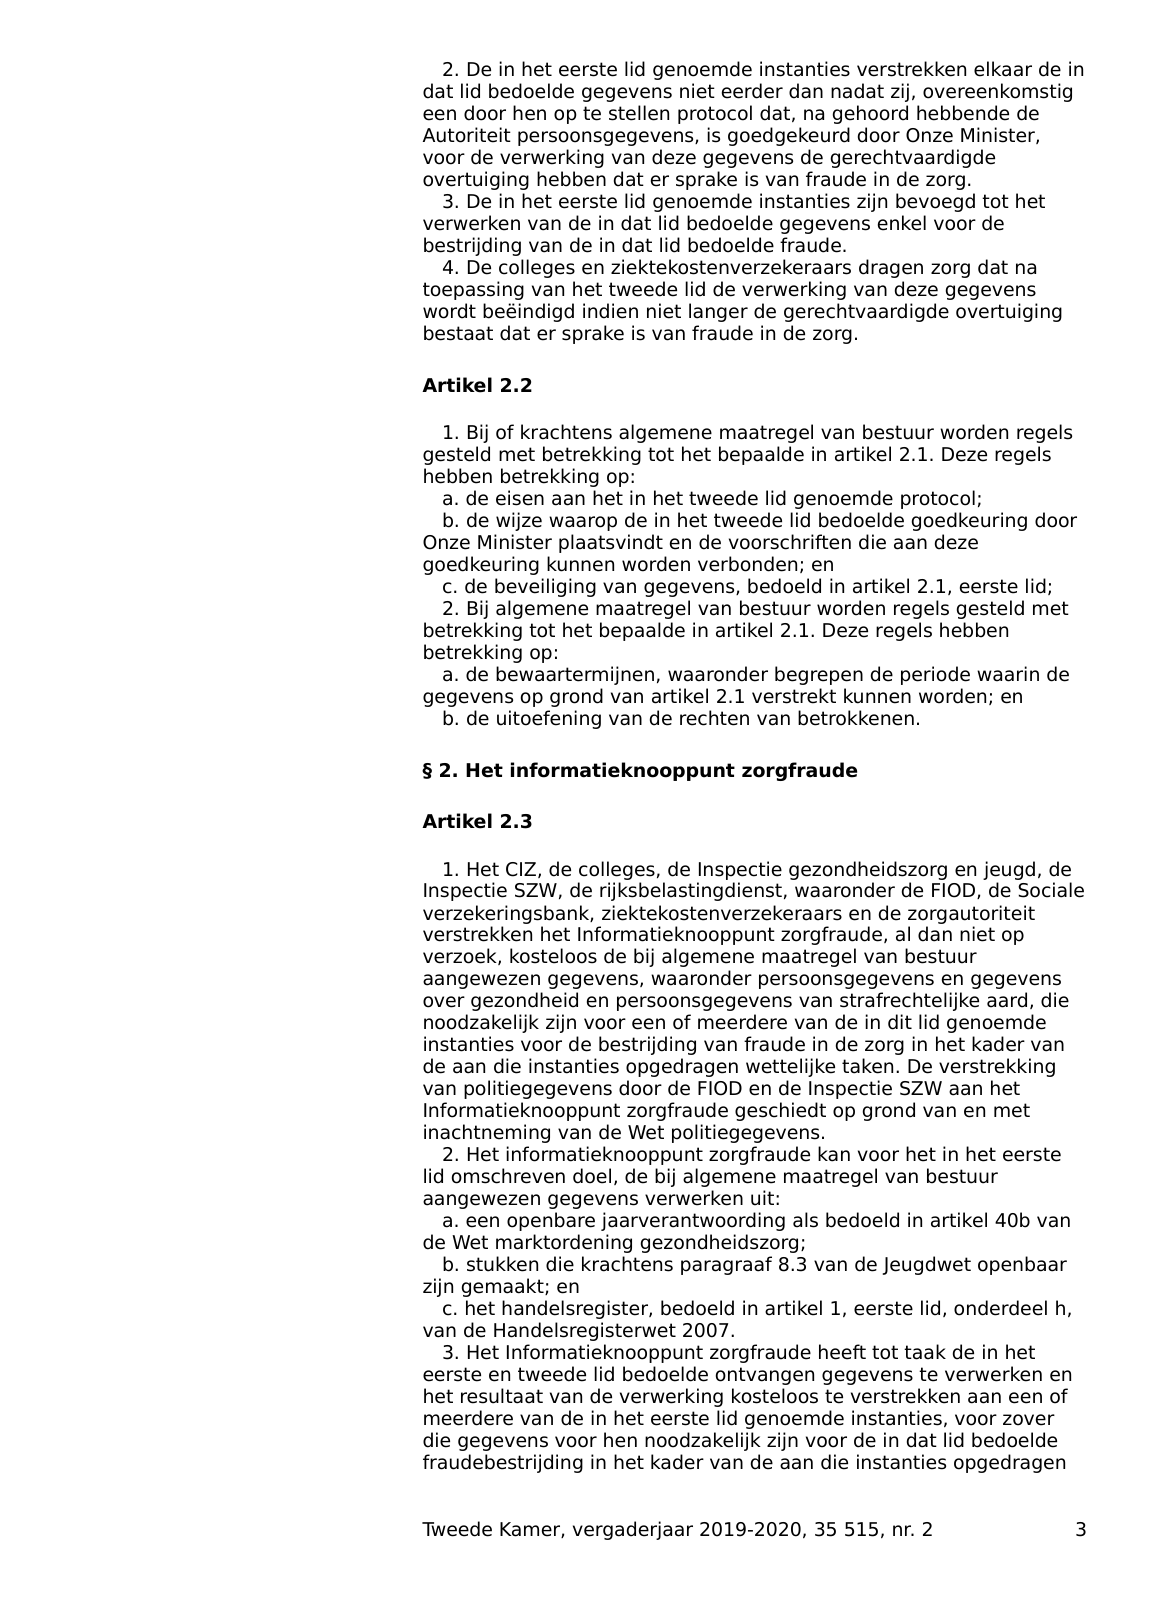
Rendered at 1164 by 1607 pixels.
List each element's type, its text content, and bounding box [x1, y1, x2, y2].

text 3. De in het eerste lid genoemde instanties zijn bevoegd tot het verwerken van de in dat lid bedoelde gegevens enkel voor de bestrijding van de in dat lid bedoelde fraude. [422, 191, 1087, 257]
text c. de beveiliging van gegevens, bedoeld in artikel 2.1, eerste lid; [422, 576, 1087, 598]
text a. de bewaartermijnen, waaronder begrepen de periode waarin de gegevens op grond van artikel 2.1 verstrekt kunnen worden; en [422, 663, 1087, 707]
subtitle Artikel 2.2 [422, 375, 1087, 397]
text 1. Het CIZ, de colleges, de Inspectie gezondheidszorg en jeugd, de Inspectie SZW, de rijksbelastingdienst, waaronder de FIOD, de Sociale verzekeringsbank, ziektekostenverzekeraars en de zorgautoriteit verstrekken het Informatieknooppunt zorgfraude, al dan niet op verzoek, kosteloos de bij algemene maatregel van bestuur aangewezen gegevens, waaronder persoonsgegevens en gegevens over gezondheid en persoonsgegevens van strafrechtelijke aard, die noodzakelijk zijn voor een of meerdere van de in dit lid genoemde instanties voor de bestrijding van fraude in de zorg in het kader van de aan die instanties opgedragen wettelijke taken. De verstrekking van politiegegevens door de FIOD en de Inspectie SZW aan het Informatieknooppunt zorgfraude geschiedt op grond van en met inachtneming van de Wet politiegegevens. [422, 858, 1087, 1144]
subtitle § 2. Het informatieknooppunt zorgfraude [422, 759, 1087, 781]
text a. een openbare jaarverantwoording als bedoeld in artikel 40b van de Wet marktordening gezondheidszorg; [422, 1210, 1087, 1254]
text b. de uitoefening van de rechten van betrokkenen. [422, 707, 1087, 729]
subtitle Artikel 2.3 [422, 811, 1087, 833]
text 1. Bij of krachtens algemene maatregel van bestuur worden regels gesteld met betrekking tot het bepaalde in artikel 2.1. Deze regels hebben betrekking op: [422, 422, 1087, 488]
text b. de wijze waarop de in het tweede lid bedoelde goedkeuring door Onze Minister plaatsvindt en de voorschriften die aan deze goedkeuring kunnen worden verbonden; en [422, 510, 1087, 576]
text 4. De colleges en ziektekostenverzekeraars dragen zorg dat na toepassing van het tweede lid de verwerking van deze gegevens wordt beëindigd indien niet langer de gerechtvaardigde overtuiging bestaat dat er sprake is van fraude in de zorg. [422, 257, 1087, 345]
text a. de eisen aan het in het tweede lid genoemde protocol; [422, 488, 1087, 510]
text 2. De in het eerste lid genoemde instanties verstrekken elkaar de in dat lid bedoelde gegevens niet eerder dan nadat zij, overeenkomstig een door hen op te stellen protocol dat, na gehoord hebbende de Autoriteit persoonsgegevens, is goedgekeurd door Onze Minister, voor de verwerking van deze gegevens de gerechtvaardigde overtuiging hebben dat er sprake is van fraude in de zorg. [422, 59, 1087, 191]
text b. stukken die krachtens paragraaf 8.3 van de Jeugdwet openbaar zijn gemaakt; en [422, 1254, 1087, 1298]
text c. het handelsregister, bedoeld in artikel 1, eerste lid, onderdeel h, van de Handelsregisterwet 2007. [422, 1298, 1087, 1342]
text 2. Het informatieknooppunt zorgfraude kan voor het in het eerste lid omschreven doel, de bij algemene maatregel van bestuur aangewezen gegevens verwerken uit: [422, 1144, 1087, 1210]
text 3. Het Informatieknooppunt zorgfraude heeft tot taak de in het eerste en tweede lid bedoelde ontvangen gegevens te verwerken en het resultaat van de verwerking kosteloos te verstrekken aan een of meerdere van de in het eerste lid genoemde instanties, voor zover die gegevens voor hen noodzakelijk zijn voor de in dat lid bedoelde fraudebestrijding in het kader van de aan die instanties opgedragen [422, 1342, 1087, 1474]
text 2. Bij algemene maatregel van bestuur worden regels gesteld met betrekking tot het bepaalde in artikel 2.1. Deze regels hebben betrekking op: [422, 598, 1087, 663]
